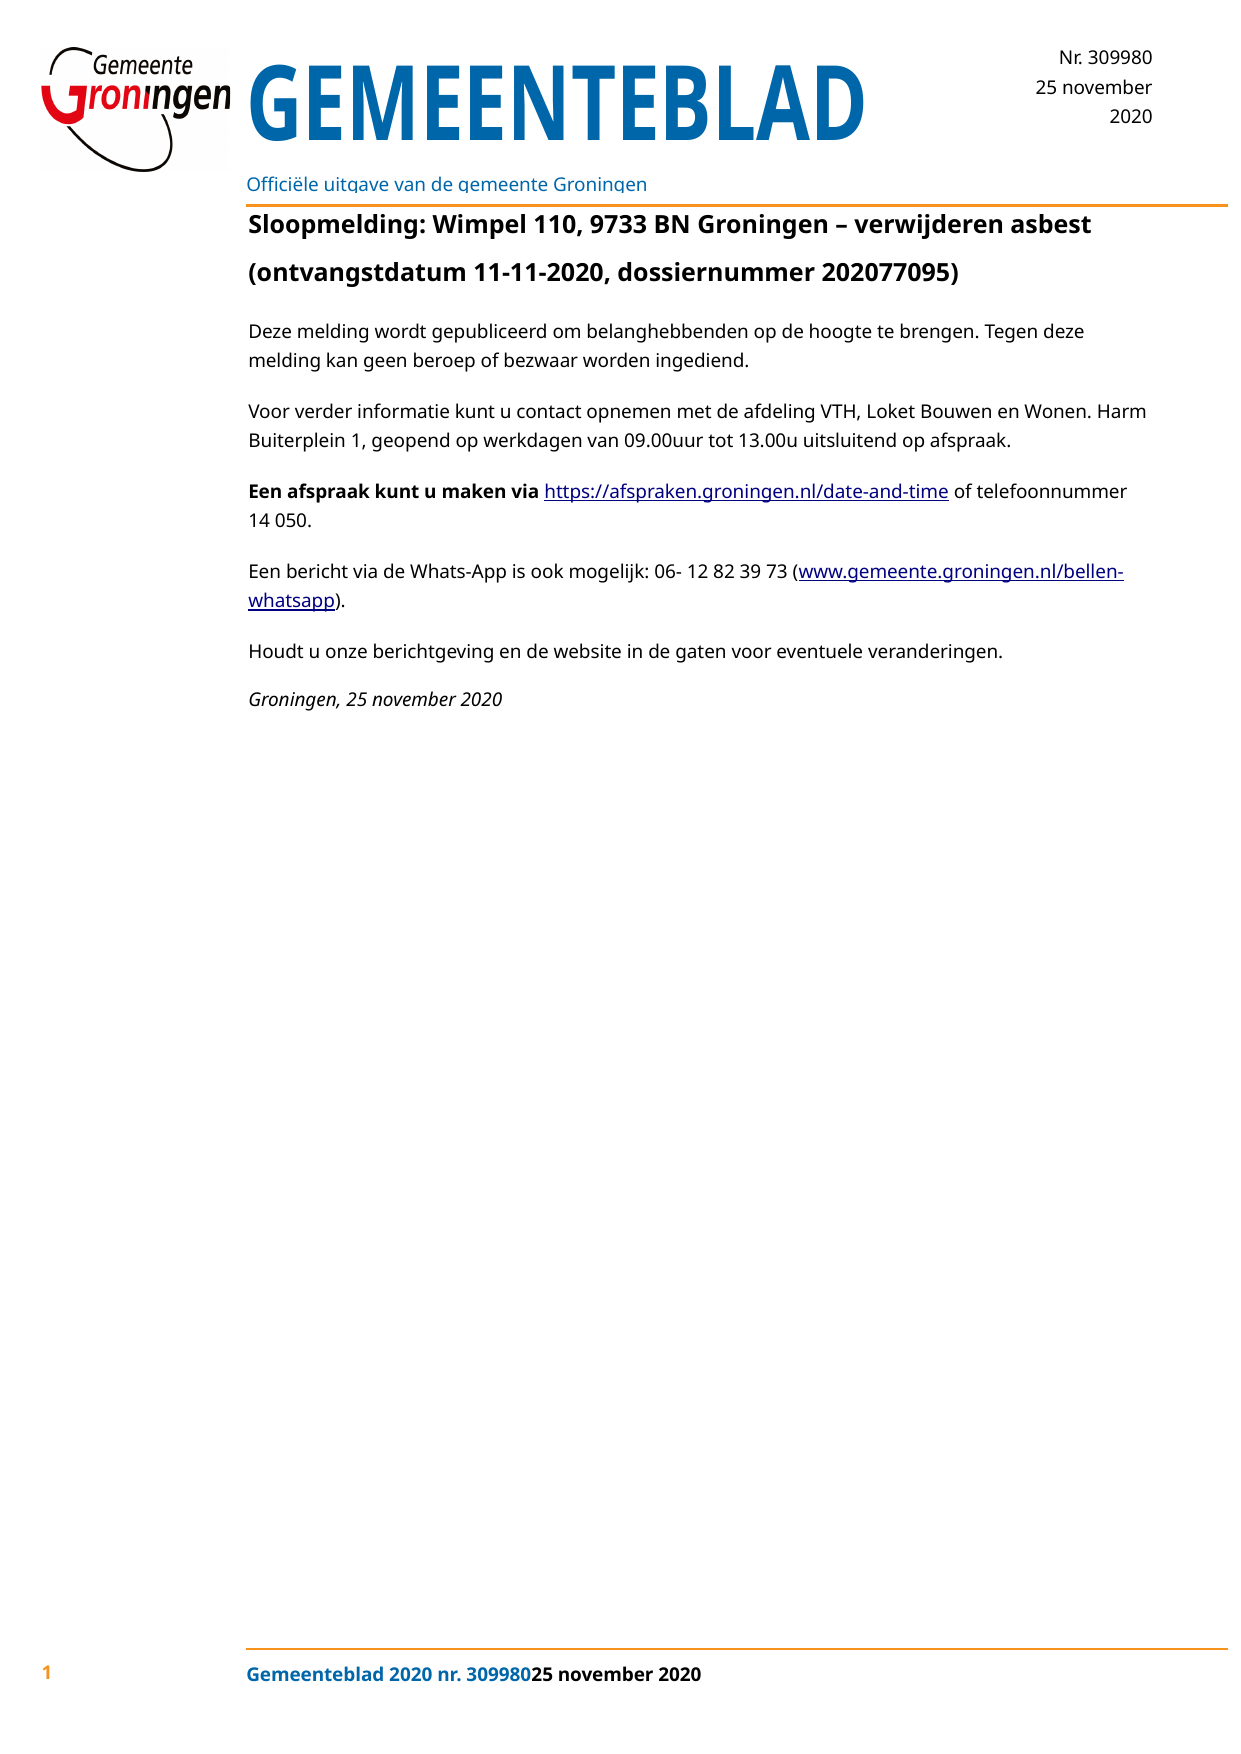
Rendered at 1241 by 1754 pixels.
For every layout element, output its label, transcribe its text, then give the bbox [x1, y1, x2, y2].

text Een bericht via de Whats-App is ook mogelijk: 06- 12 82 39 73 (www.gemeente.groningen.nl/bellen-whatsapp). [248, 558, 1152, 613]
text Groningen, 25 november 2020 [248, 686, 1152, 711]
picture [41, 47, 231, 172]
text Houdt u onze berichtgeving en de website in de gaten voor eventuele veranderingen. [248, 638, 1152, 664]
text Voor verder informatie kunt u contact opnemen met de afdeling VTH, Loket Bouwen en Wonen. Harm Buiterplein 1, geopend op werkdagen van 09.00uur tot 13.00u uitsluitend op afspraak. [248, 398, 1152, 453]
text Deze melding wordt gepubliceerd om belanghebbenden op de hoogte te brengen. Tegen deze melding kan geen beroep of bezwaar worden ingediend. [248, 318, 1152, 373]
text Sloopmelding: Wimpel 110, 9733 BN Groningen – verwijderen asbest (ontvangstdatum 11-11-2020, dossiernummer 202077095) [248, 207, 1152, 288]
text Een afspraak kunt u maken via https://afspraken.groningen.nl/date-and-time of telefoonnummer 14 050. [248, 478, 1152, 533]
